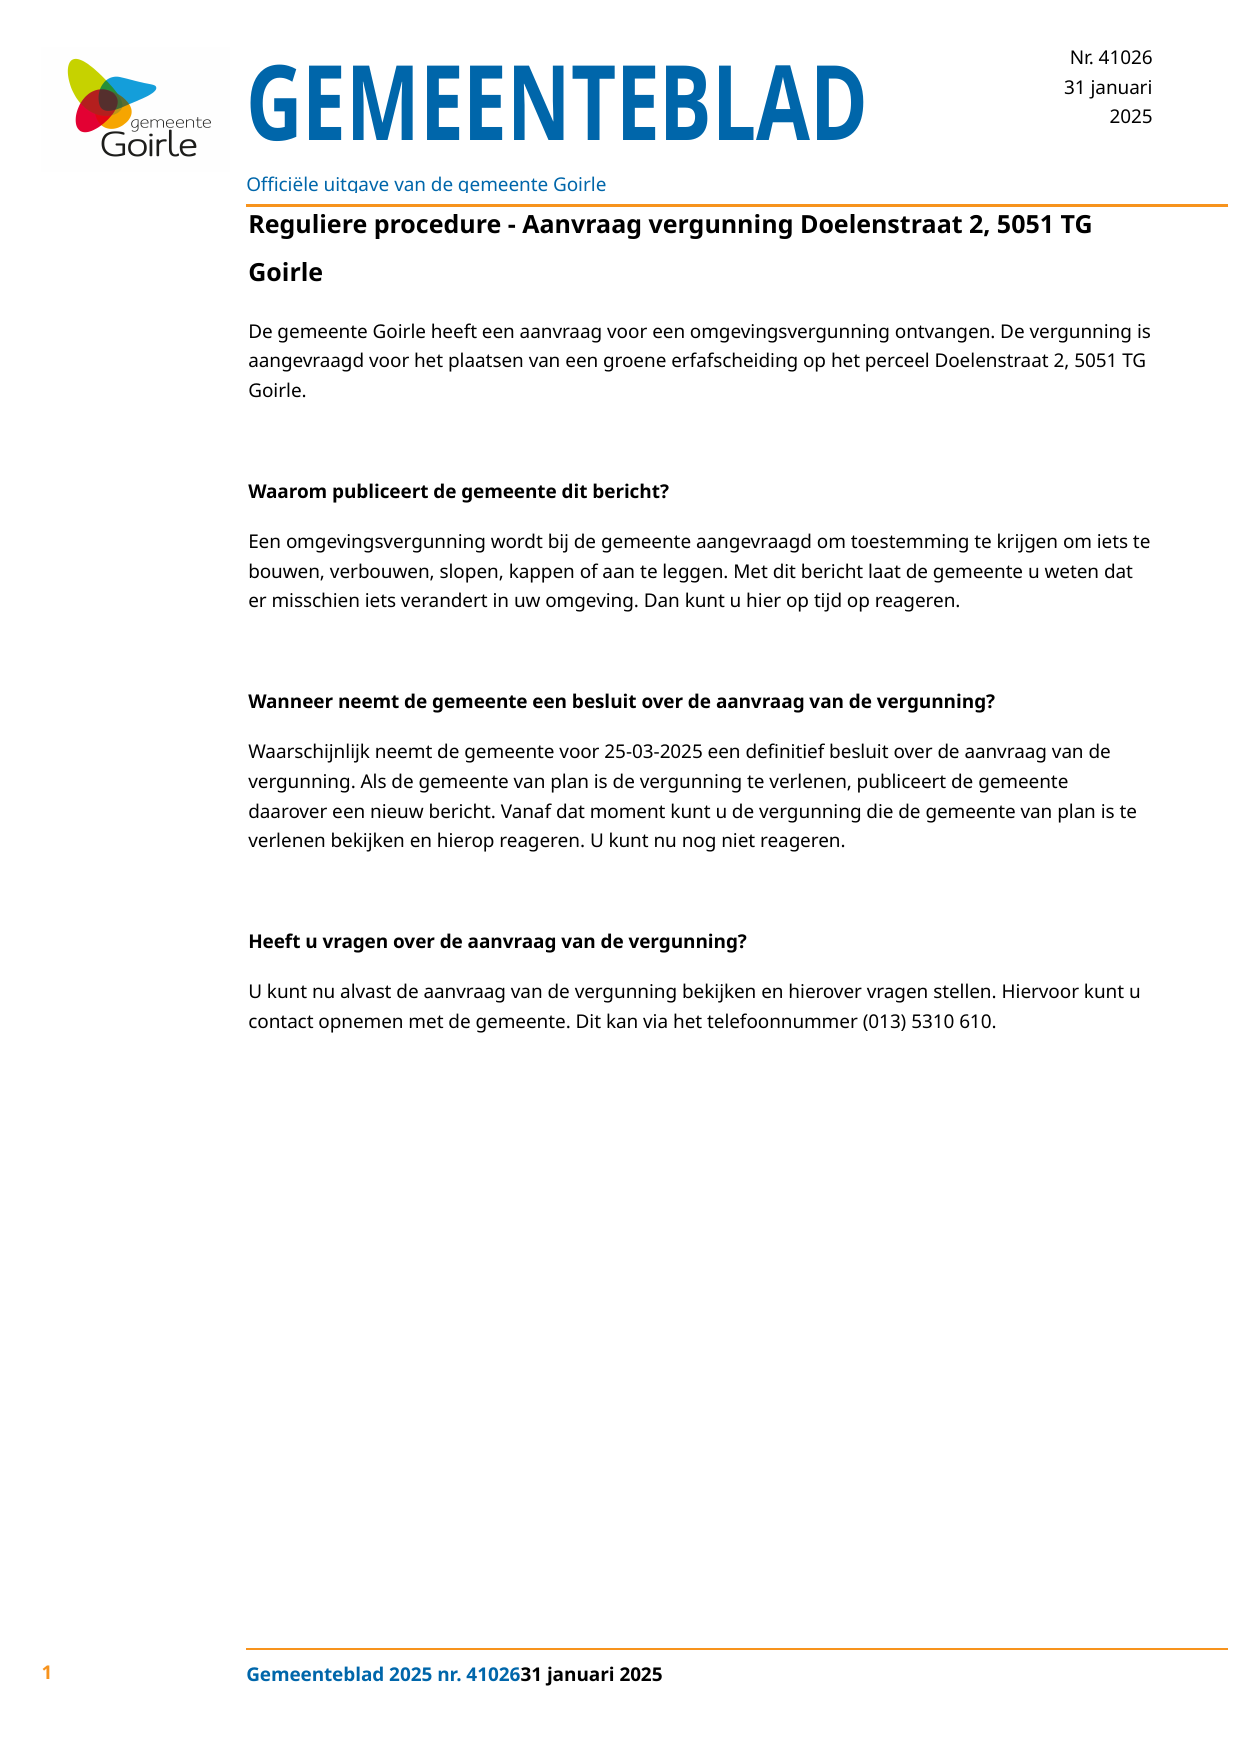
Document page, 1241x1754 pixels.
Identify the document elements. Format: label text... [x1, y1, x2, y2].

picture [41, 47, 231, 172]
text Waarom publiceert de gemeente dit bericht? [248, 478, 1152, 504]
text Waarschijnlijk neemt de gemeente voor 25-03-2025 een definitief besluit over de aanvraag van de vergunning. Als de gemeente van plan is de vergunning te verlenen, publiceert de gemeente daarover een nieuw bericht. Vanaf dat moment kunt u de vergunning die de gemeente van plan is te verlenen bekijken en hierop reageren. U kunt nu nog niet reageren. [248, 739, 1152, 853]
text Reguliere procedure - Aanvraag vergunning Doelenstraat 2, 5051 TG Goirle [248, 207, 1152, 288]
text Wanneer neemt de gemeente een besluit over de aanvraag van de vergunning? [248, 688, 1152, 714]
text Een omgevingsvergunning wordt bij de gemeente aangevraagd om toestemming te krijgen om iets te bouwen, verbouwen, slopen, kappen of aan te leggen. Met dit bericht laat de gemeente u weten dat er misschien iets verandert in uw omgeving. Dan kunt u hier op tijd op reageren. [248, 528, 1152, 613]
text U kunt nu alvast de aanvraag van de vergunning bekijken en hierover vragen stellen. Hiervoor kunt u contact opnemen met de gemeente. Dit kan via het telefoonnummer (013) 5310 610. [248, 979, 1152, 1034]
text Heeft u vragen over de aanvraag van de vergunning? [248, 928, 1152, 954]
text De gemeente Goirle heeft een aanvraag voor een omgevingsvergunning ontvangen. De vergunning is aangevraagd voor het plaatsen van een groene erfafscheiding op het perceel Doelenstraat 2, 5051 TG Goirle. [248, 318, 1152, 403]
